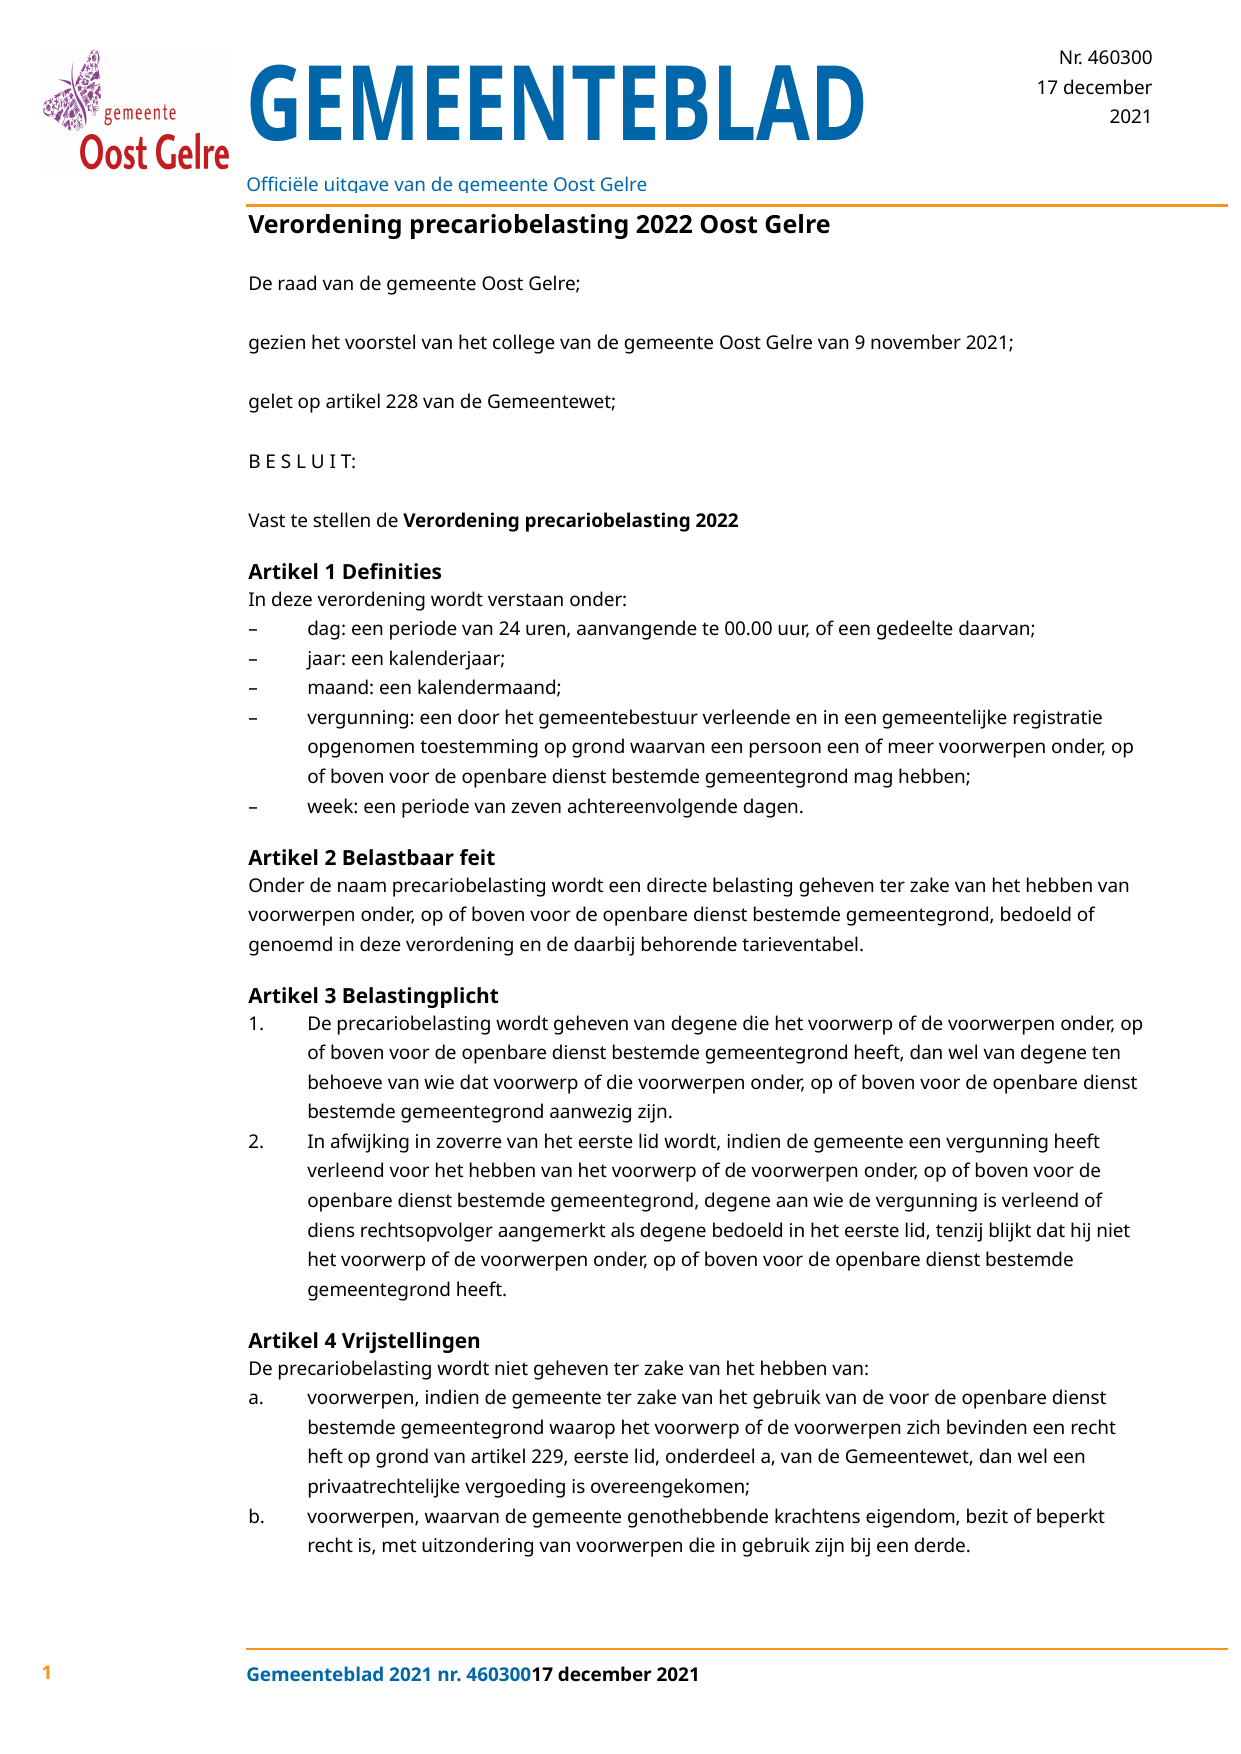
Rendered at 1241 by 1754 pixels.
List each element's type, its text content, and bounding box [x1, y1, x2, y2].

text Artikel 1 Definities [248, 557, 1152, 586]
list voorwerpen, indien de gemeente ter zake van het gebruik van de voor de openbare dienst bestemde gemeentegrond waarop het voorwerp of de voorwerpen zich bevinden een recht heft op grond van artikel 229, eerste lid, onderdeel a, van de Gemeentewet, dan wel een privaatrechtelijke vergoeding is overeengekomen; [248, 1384, 1152, 1499]
text In deze verordening wordt verstaan onder: [248, 586, 1152, 612]
list dag: een periode van 24 uren, aanvangende te 00.00 uur, of een gedeelte daarvan; [248, 615, 1152, 641]
list vergunning: een door het gemeentebestuur verleende en in een gemeentelijke registratie opgenomen toestemming op grond waarvan een persoon een of meer voorwerpen onder, op of boven voor de openbare dienst bestemde gemeentegrond mag hebben; [248, 704, 1152, 789]
text Artikel 2 Belastbaar feit [248, 843, 1152, 872]
text Vast te stellen de Verordening precariobelasting 2022 [248, 507, 1152, 533]
list jaar: een kalenderjaar; [248, 645, 1152, 671]
list In afwijking in zoverre van het eerste lid wordt, indien de gemeente een vergunning heeft verleend voor het hebben van het voorwerp of de voorwerpen onder, op of boven voor de openbare dienst bestemde gemeentegrond, degene aan wie de vergunning is verleend of diens rechtsopvolger aangemerkt als degene bedoeld in het eerste lid, tenzij blijkt dat hij niet het voorwerp of de voorwerpen onder, op of boven voor de openbare dienst bestemde gemeentegrond heeft. [248, 1128, 1152, 1302]
text Verordening precariobelasting 2022 Oost Gelre [248, 207, 1152, 241]
text Artikel 3 Belastingplicht [248, 981, 1152, 1010]
text De raad van de gemeente Oost Gelre; [248, 270, 1152, 296]
picture [41, 47, 231, 172]
text Onder de naam precariobelasting wordt een directe belasting geheven ter zake van het hebben van voorwerpen onder, op of boven voor de openbare dienst bestemde gemeentegrond, bedoeld of genoemd in deze verordening en de daarbij behorende tarieventabel. [248, 872, 1152, 957]
text gezien het voorstel van het college van de gemeente Oost Gelre van 9 november 2021; [248, 329, 1152, 355]
list voorwerpen, waarvan de gemeente genothebbende krachtens eigendom, bezit of beperkt recht is, met uitzondering van voorwerpen die in gebruik zijn bij een derde. [248, 1503, 1152, 1558]
text B E S L U I T: [248, 448, 1152, 473]
text gelet op artikel 228 van de Gemeentewet; [248, 389, 1152, 414]
text Artikel 4 Vrijstellingen [248, 1326, 1152, 1355]
text De precariobelasting wordt niet geheven ter zake van het hebben van: [248, 1355, 1152, 1381]
list week: een periode van zeven achtereenvolgende dagen. [248, 793, 1152, 819]
list maand: een kalendermaand; [248, 674, 1152, 700]
list De precariobelasting wordt geheven van degene die het voorwerp of de voorwerpen onder, op of boven voor de openbare dienst bestemde gemeentegrond heeft, dan wel van degene ten behoeve van wie dat voorwerp of die voorwerpen onder, op of boven voor de openbare dienst bestemde gemeentegrond aanwezig zijn. [248, 1010, 1152, 1124]
